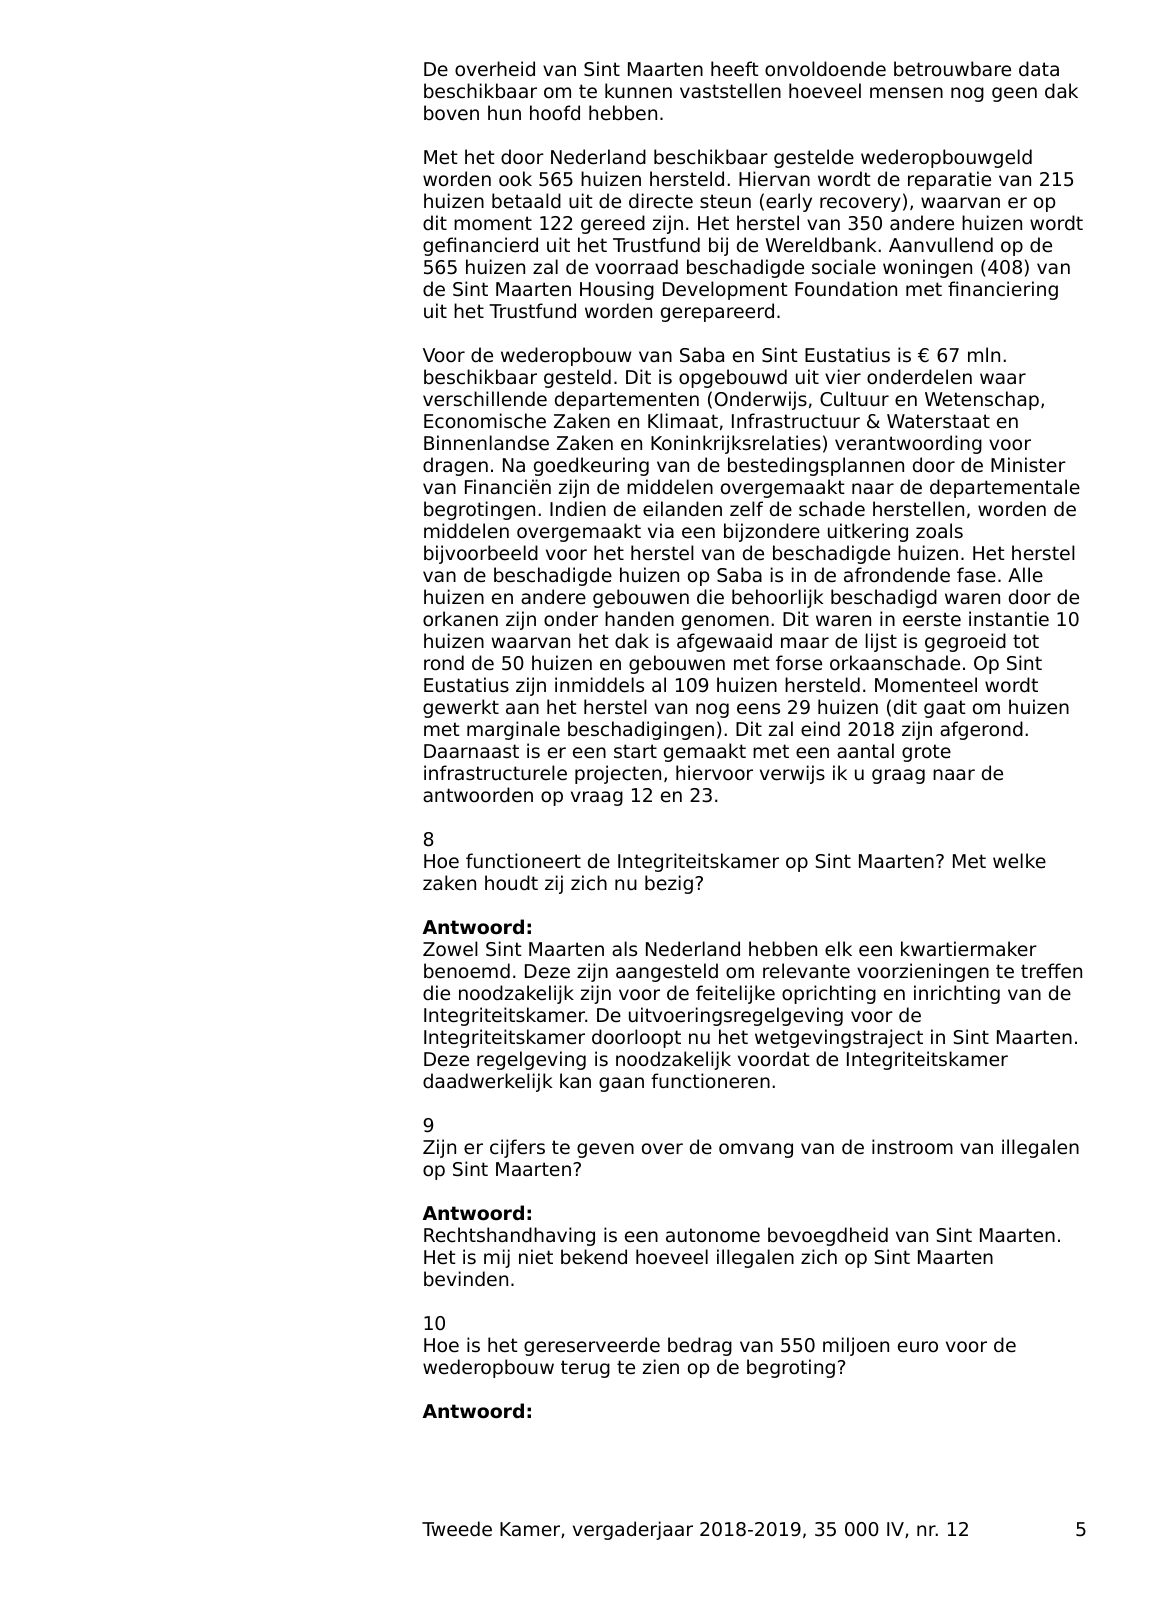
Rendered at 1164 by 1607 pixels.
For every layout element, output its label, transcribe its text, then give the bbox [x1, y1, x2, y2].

text 8 [422, 829, 1087, 851]
text Antwoord: [422, 917, 1087, 939]
text Antwoord: [422, 1401, 1087, 1423]
text 9 [422, 1115, 1087, 1137]
text Antwoord: [422, 1203, 1087, 1225]
text De overheid van Sint Maarten heeft onvoldoende betrouwbare data beschikbaar om te kunnen vaststellen hoeveel mensen nog geen dak boven hun hoofd hebben. [422, 59, 1087, 125]
text Met het door Nederland beschikbaar gestelde wederopbouwgeld worden ook 565 huizen hersteld. Hiervan wordt de reparatie van 215 huizen betaald uit de directe steun (early recovery), waarvan er op dit moment 122 gereed zijn. Het herstel van 350 andere huizen wordt gefinancierd uit het Trustfund bij de Wereldbank. Aanvullend op de 565 huizen zal de voorraad beschadigde sociale woningen (408) van de Sint Maarten Housing Development Foundation met financiering uit het Trustfund worden gerepareerd. [422, 147, 1087, 323]
text Rechtshandhaving is een autonome bevoegdheid van Sint Maarten. Het is mij niet bekend hoeveel illegalen zich op Sint Maarten bevinden. [422, 1225, 1087, 1291]
text 10 [422, 1313, 1087, 1335]
text Hoe is het gereserveerde bedrag van 550 miljoen euro voor de wederopbouw terug te zien op de begroting? [422, 1335, 1087, 1379]
text Voor de wederopbouw van Saba en Sint Eustatius is € 67 mln. beschikbaar gesteld. Dit is opgebouwd uit vier onderdelen waar verschillende departementen (Onderwijs, Cultuur en Wetenschap, Economische Zaken en Klimaat, Infrastructuur & Waterstaat en Binnenlandse Zaken en Koninkrijksrelaties) verantwoording voor dragen. Na goedkeuring van de bestedingsplannen door de Minister van Financiën zijn de middelen overgemaakt naar de departementale begrotingen. Indien de eilanden zelf de schade herstellen, worden de middelen overgemaakt via een bijzondere uitkering zoals bijvoorbeeld voor het herstel van de beschadigde huizen. Het herstel van de beschadigde huizen op Saba is in de afrondende fase. Alle huizen en andere gebouwen die behoorlijk beschadigd waren door de orkanen zijn onder handen genomen. Dit waren in eerste instantie 10 huizen waarvan het dak is afgewaaid maar de lijst is gegroeid tot rond de 50 huizen en gebouwen met forse orkaanschade. Op Sint Eustatius zijn inmiddels al 109 huizen hersteld. Momenteel wordt gewerkt aan het herstel van nog eens 29 huizen (dit gaat om huizen met marginale beschadigingen). Dit zal eind 2018 zijn afgerond. Daarnaast is er een start gemaakt met een aantal grote infrastructurele projecten, hiervoor verwijs ik u graag naar de antwoorden op vraag 12 en 23. [422, 345, 1087, 807]
text Zowel Sint Maarten als Nederland hebben elk een kwartiermaker benoemd. Deze zijn aangesteld om relevante voorzieningen te treffen die noodzakelijk zijn voor de feitelijke oprichting en inrichting van de Integriteitskamer. De uitvoeringsregelgeving voor de Integriteitskamer doorloopt nu het wetgevingstraject in Sint Maarten. Deze regelgeving is noodzakelijk voordat de Integriteitskamer daadwerkelijk kan gaan functioneren. [422, 939, 1087, 1093]
text Zijn er cijfers te geven over de omvang van de instroom van illegalen op Sint Maarten? [422, 1137, 1087, 1181]
text Hoe functioneert de Integriteitskamer op Sint Maarten? Met welke zaken houdt zij zich nu bezig? [422, 851, 1087, 895]
